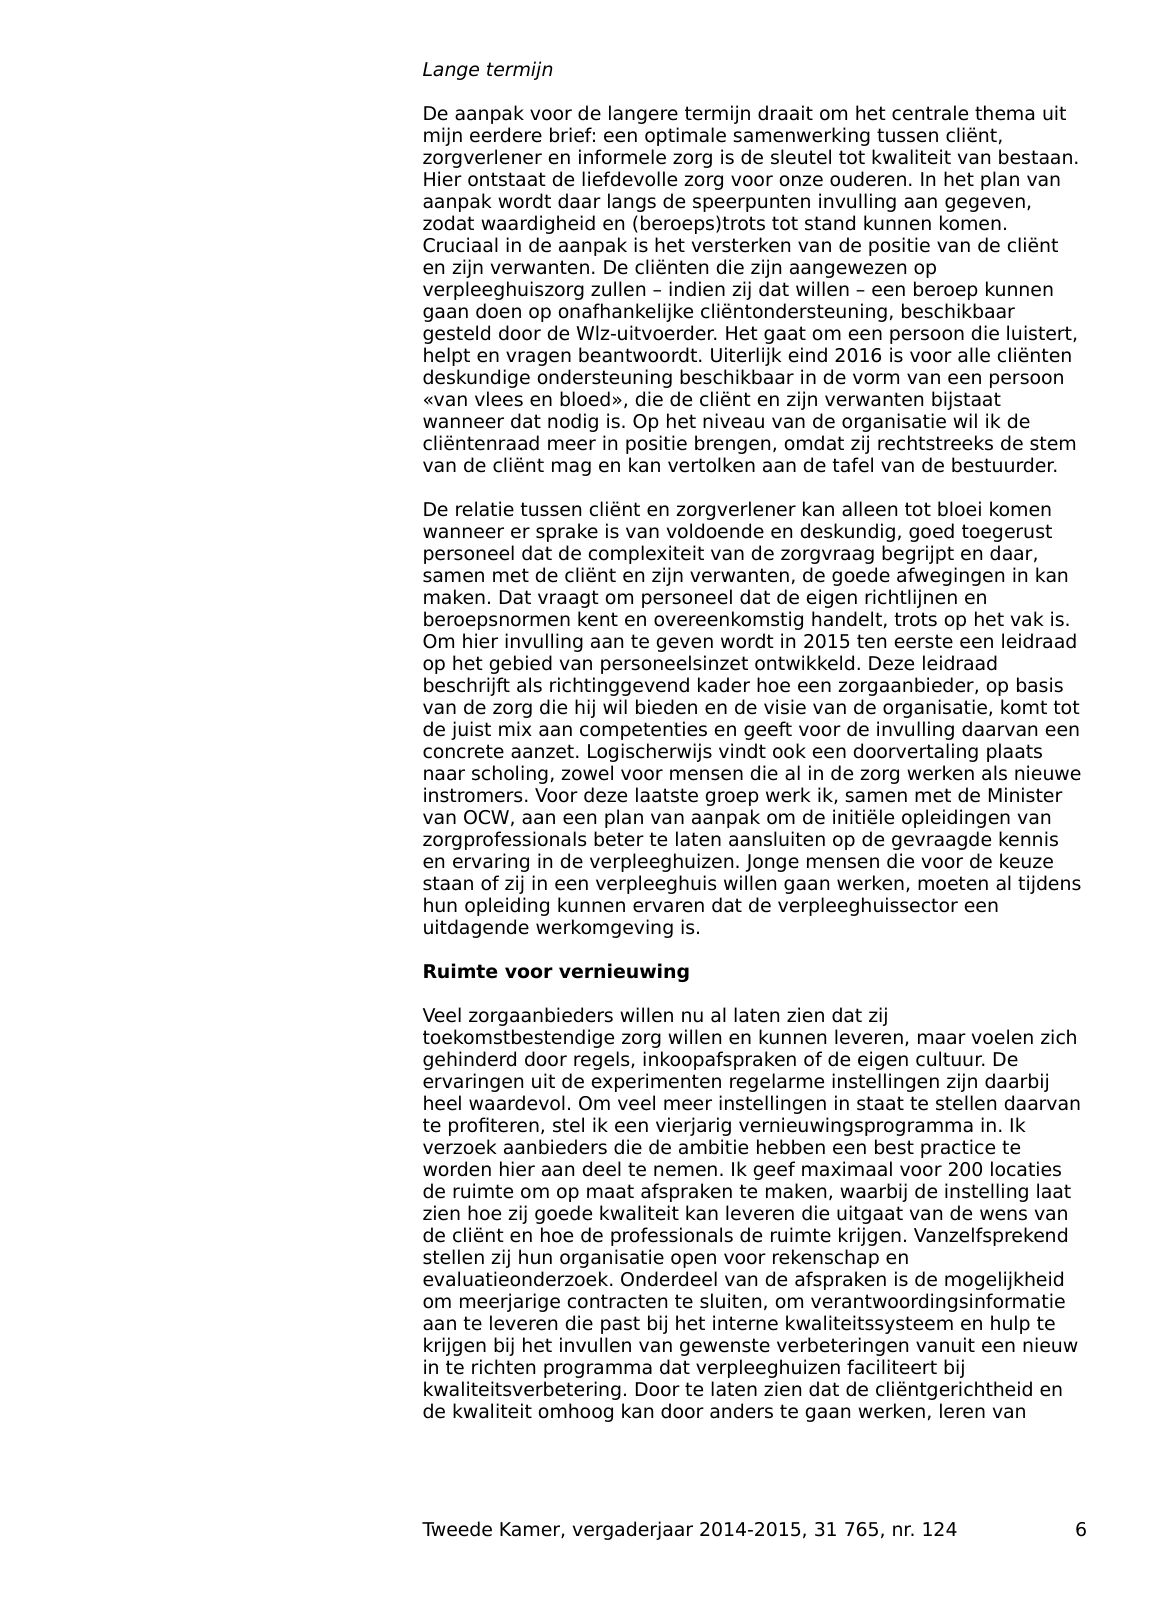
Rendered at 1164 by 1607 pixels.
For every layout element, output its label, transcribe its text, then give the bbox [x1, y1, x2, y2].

text De relatie tussen cliënt en zorgverlener kan alleen tot bloei komen wanneer er sprake is van voldoende en deskundig, goed toegerust personeel dat de complexiteit van de zorgvraag begrijpt en daar, samen met de cliënt en zijn verwanten, de goede afwegingen in kan maken. Dat vraagt om personeel dat de eigen richtlijnen en beroepsnormen kent en overeenkomstig handelt, trots op het vak is. Om hier invulling aan te geven wordt in 2015 ten eerste een leidraad op het gebied van personeelsinzet ontwikkeld. Deze leidraad beschrijft als richtinggevend kader hoe een zorgaanbieder, op basis van de zorg die hij wil bieden en de visie van de organisatie, komt tot de juist mix aan competenties en geeft voor de invulling daarvan een concrete aanzet. Logischerwijs vindt ook een doorvertaling plaats naar scholing, zowel voor mensen die al in de zorg werken als nieuwe instromers. Voor deze laatste groep werk ik, samen met de Minister van OCW, aan een plan van aanpak om de initiële opleidingen van zorgprofessionals beter te laten aansluiten op de gevraagde kennis en ervaring in de verpleeghuizen. Jonge mensen die voor de keuze staan of zij in een verpleeghuis willen gaan werken, moeten al tijdens hun opleiding kunnen ervaren dat de verpleeghuissector een uitdagende werkomgeving is. [422, 499, 1087, 939]
subtitle Ruimte voor vernieuwing [422, 961, 1087, 983]
subtitle Lange termijn [422, 59, 1087, 81]
text De aanpak voor de langere termijn draait om het centrale thema uit mijn eerdere brief: een optimale samenwerking tussen cliënt, zorgverlener en informele zorg is de sleutel tot kwaliteit van bestaan. Hier ontstaat de liefdevolle zorg voor onze ouderen. In het plan van aanpak wordt daar langs de speerpunten invulling aan gegeven, zodat waardigheid en (beroeps)trots tot stand kunnen komen. Cruciaal in de aanpak is het versterken van de positie van de cliënt en zijn verwanten. De cliënten die zijn aangewezen op verpleeghuiszorg zullen – indien zij dat willen – een beroep kunnen gaan doen op onafhankelijke cliëntondersteuning, beschikbaar gesteld door de Wlz-uitvoerder. Het gaat om een persoon die luistert, helpt en vragen beantwoordt. Uiterlijk eind 2016 is voor alle cliënten deskundige ondersteuning beschikbaar in de vorm van een persoon «van vlees en bloed», die de cliënt en zijn verwanten bijstaat wanneer dat nodig is. Op het niveau van de organisatie wil ik de cliëntenraad meer in positie brengen, omdat zij rechtstreeks de stem van de cliënt mag en kan vertolken aan de tafel van de bestuurder. [422, 103, 1087, 477]
text Veel zorgaanbieders willen nu al laten zien dat zij toekomstbestendige zorg willen en kunnen leveren, maar voelen zich gehinderd door regels, inkoopafspraken of de eigen cultuur. De ervaringen uit de experimenten regelarme instellingen zijn daarbij heel waardevol. Om veel meer instellingen in staat te stellen daarvan te profiteren, stel ik een vierjarig vernieuwingsprogramma in. Ik verzoek aanbieders die de ambitie hebben een best practice te worden hier aan deel te nemen. Ik geef maximaal voor 200 locaties de ruimte om op maat afspraken te maken, waarbij de instelling laat zien hoe zij goede kwaliteit kan leveren die uitgaat van de wens van de cliënt en hoe de professionals de ruimte krijgen. Vanzelfsprekend stellen zij hun organisatie open voor rekenschap en evaluatieonderzoek. Onderdeel van de afspraken is de mogelijkheid om meerjarige contracten te sluiten, om verantwoordingsinformatie aan te leveren die past bij het interne kwaliteitssysteem en hulp te krijgen bij het invullen van gewenste verbeteringen vanuit een nieuw in te richten programma dat verpleeghuizen faciliteert bij kwaliteitsverbetering. Door te laten zien dat de cliëntgerichtheid en de kwaliteit omhoog kan door anders te gaan werken, leren van [422, 1005, 1087, 1423]
